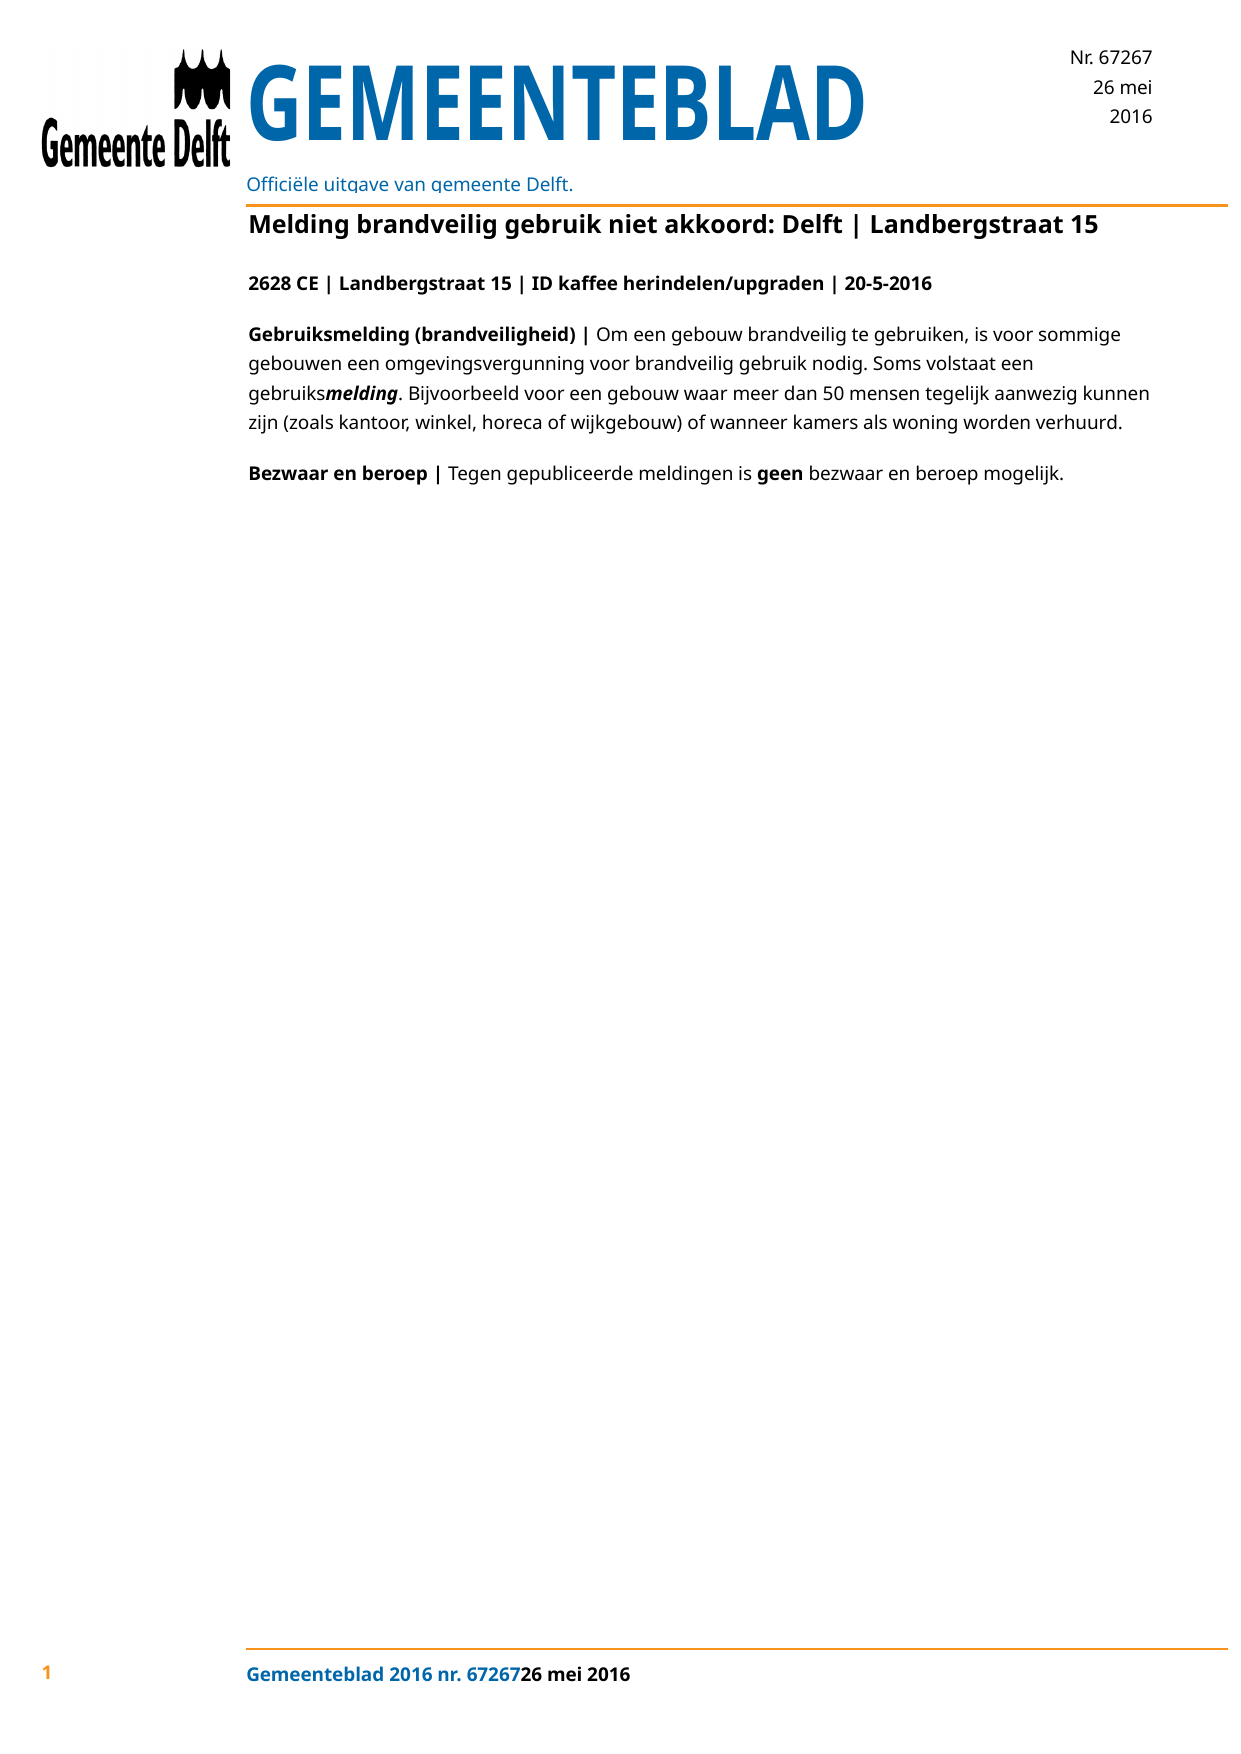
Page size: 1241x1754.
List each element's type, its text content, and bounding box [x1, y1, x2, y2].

text 2628 CE | Landbergstraat 15 | ID kaffee herindelen/upgraden | 20-5-2016 [248, 270, 1152, 296]
picture [41, 47, 231, 172]
text Gebruiksmelding (brandveiligheid) | Om een gebouw brandveilig te gebruiken, is voor sommige gebouwen een omgevingsvergunning voor brandveilig gebruik nodig. Soms volstaat een gebruiksmelding. Bijvoorbeeld voor een gebouw waar meer dan 50 mensen tegelijk aanwezig kunnen zijn (zoals kantoor, winkel, horeca of wijkgebouw) of wanneer kamers als woning worden verhuurd. [248, 321, 1152, 435]
text Melding brandveilig gebruik niet akkoord: Delft | Landbergstraat 15 [248, 207, 1152, 241]
text Bezwaar en beroep | Tegen gepubliceerde meldingen is geen bezwaar en beroep mogelijk. [248, 460, 1152, 486]
